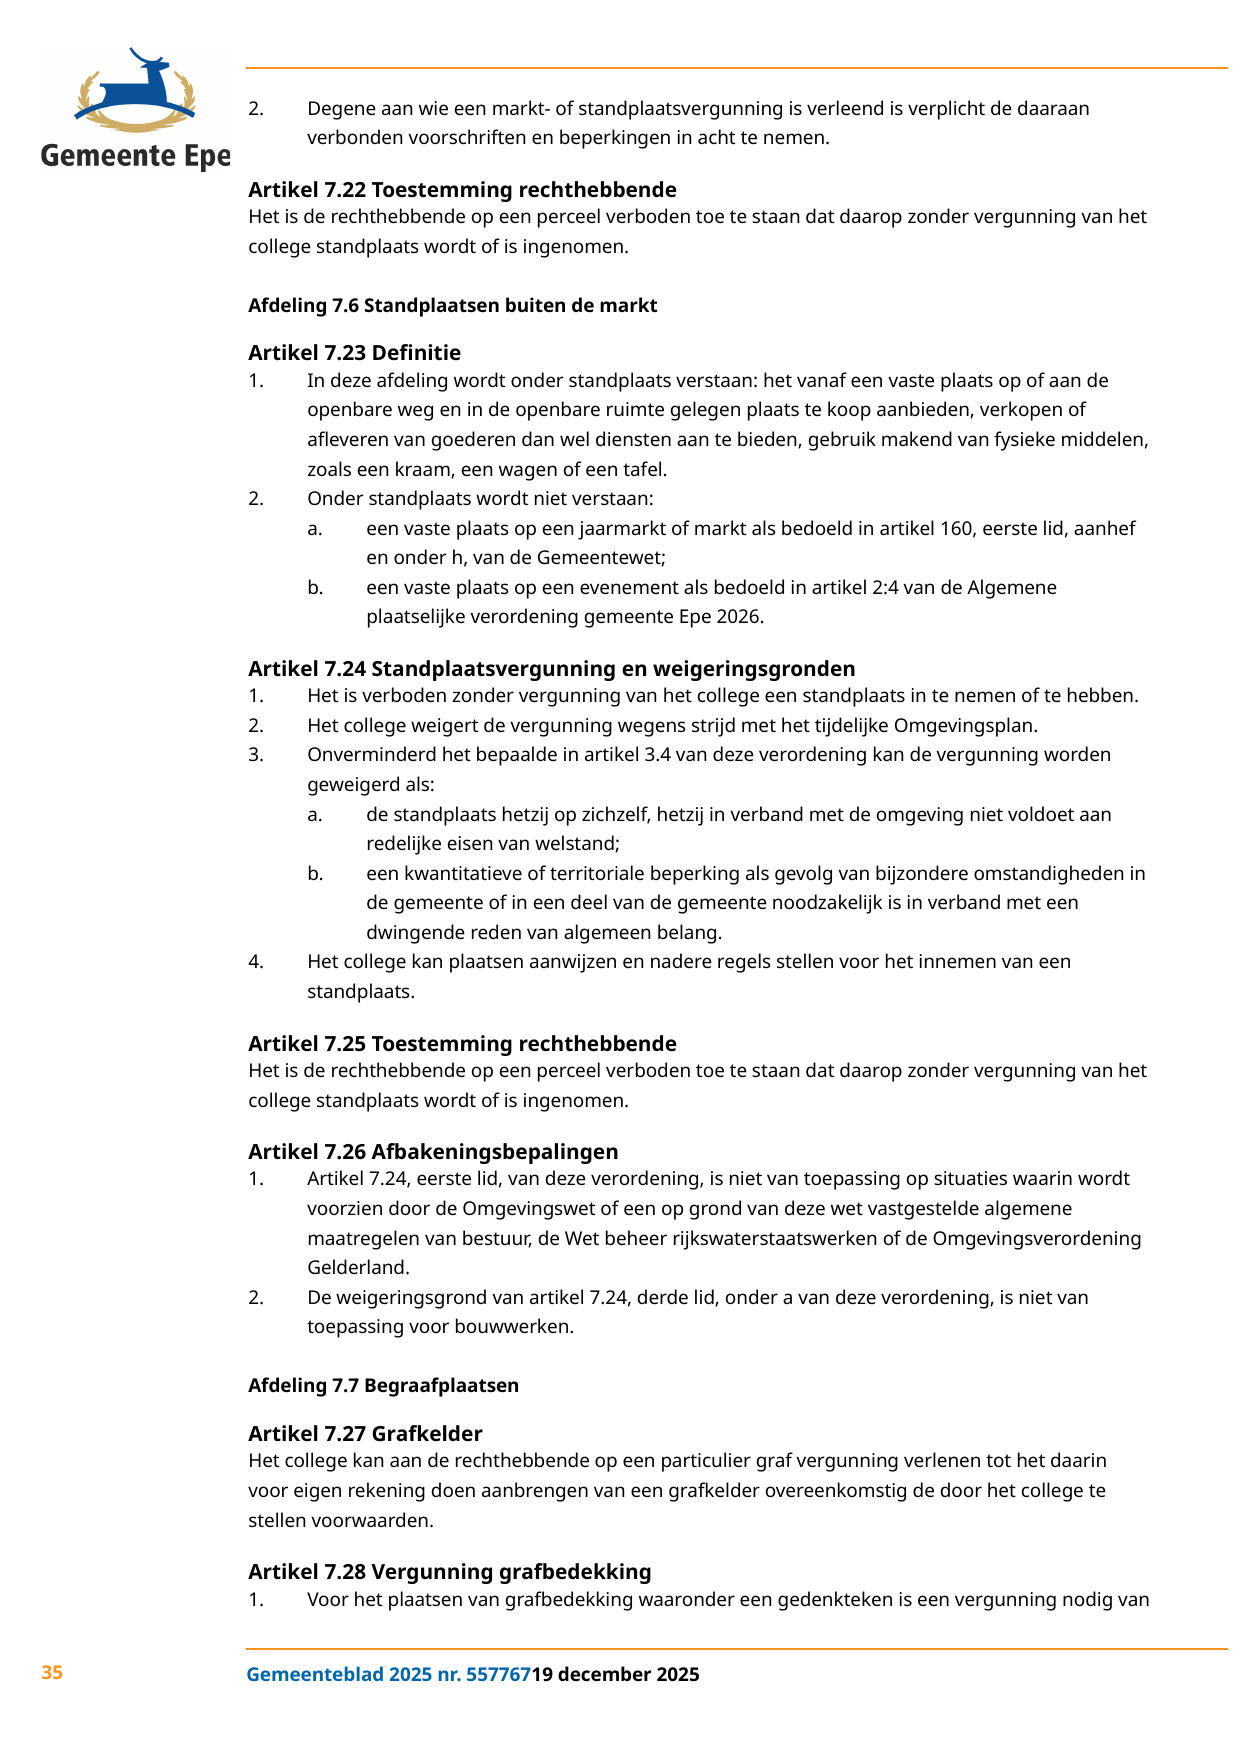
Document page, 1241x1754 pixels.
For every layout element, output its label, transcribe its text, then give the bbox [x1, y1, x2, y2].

text Het is de rechthebbende op een perceel verboden toe te staan dat daarop zonder vergunning van het college standplaats wordt of is ingenomen. [248, 1057, 1152, 1112]
text Het is de rechthebbende op een perceel verboden toe te staan dat daarop zonder vergunning van het college standplaats wordt of is ingenomen. [248, 203, 1152, 258]
text Afdeling 7.7 Begraafplaatsen [248, 1373, 1152, 1398]
list een vaste plaats op een jaarmarkt of markt als bedoeld in artikel 160, eerste lid, aanhef en onder h, van de Gemeentewet; [307, 515, 1152, 570]
text Artikel 7.28 Vergunning grafbedekking [248, 1557, 1152, 1586]
text Artikel 7.26 Afbakeningsbepalingen [248, 1137, 1152, 1166]
list Het college kan plaatsen aanwijzen en nadere regels stellen voor het innemen van een standplaats. [248, 949, 1152, 1004]
text Artikel 7.27 Grafkelder [248, 1419, 1152, 1448]
list Het college weigert de vergunning wegens strijd met het tijdelijke Omgevingsplan. [248, 712, 1152, 738]
text Artikel 7.24 Standplaatsvergunning en weigeringsgronden [248, 654, 1152, 682]
text Afdeling 7.6 Standplaatsen buiten de markt [248, 292, 1152, 318]
list Het is verboden zonder vergunning van het college een standplaats in te nemen of te hebben. [248, 682, 1152, 708]
list een kwantitatieve of territoriale beperking als gevolg van bijzondere omstandigheden in de gemeente of in een deel van de gemeente noodzakelijk is in verband met een dwingende reden van algemeen belang. [307, 860, 1152, 945]
list Degene aan wie een markt- of standplaatsvergunning is verleend is verplicht de daaraan verbonden voorschriften en beperkingen in acht te nemen. [248, 95, 1152, 150]
list Onverminderd het bepaalde in artikel 3.4 van deze verordening kan de vergunning worden geweigerd als: [248, 742, 1152, 797]
list Artikel 7.24, eerste lid, van deze verordening, is niet van toepassing op situaties waarin wordt voorzien door de Omgevingswet of een op grond van deze wet vastgestelde algemene maatregelen van bestuur, de Wet beheer rijkswaterstaatswerken of de Omgevingsverordening Gelderland. [248, 1166, 1152, 1280]
text Artikel 7.25 Toestemming rechthebbende [248, 1029, 1152, 1057]
text Artikel 7.23 Definitie [248, 338, 1152, 367]
text Het college kan aan de rechthebbende op een particulier graf vergunning verlenen tot het daarin voor eigen rekening doen aanbrengen van een grafkelder overeenkomstig de door het college te stellen voorwaarden. [248, 1448, 1152, 1533]
list De weigeringsgrond van artikel 7.24, derde lid, onder a van deze verordening, is niet van toepassing voor bouwwerken. [248, 1284, 1152, 1339]
list een vaste plaats op een evenement als bedoeld in artikel 2:4 van de Algemene plaatselijke verordening gemeente Epe 2026. [307, 574, 1152, 629]
picture [41, 47, 231, 172]
list In deze afdeling wordt onder standplaats verstaan: het vanaf een vaste plaats op of aan de openbare weg en in de openbare ruimte gelegen plaats te koop aanbieden, verkopen of afleveren van goederen dan wel diensten aan te bieden, gebruik makend van fysieke middelen, zoals een kraam, een wagen of een tafel. [248, 367, 1152, 481]
list de standplaats hetzij op zichzelf, hetzij in verband met de omgeving niet voldoet aan redelijke eisen van welstand; [307, 801, 1152, 856]
text Artikel 7.22 Toestemming rechthebbende [248, 175, 1152, 203]
list Onder standplaats wordt niet verstaan: [248, 485, 1152, 511]
list Voor het plaatsen van grafbedekking waaronder een gedenkteken is een vergunning nodig van [248, 1586, 1152, 1611]
